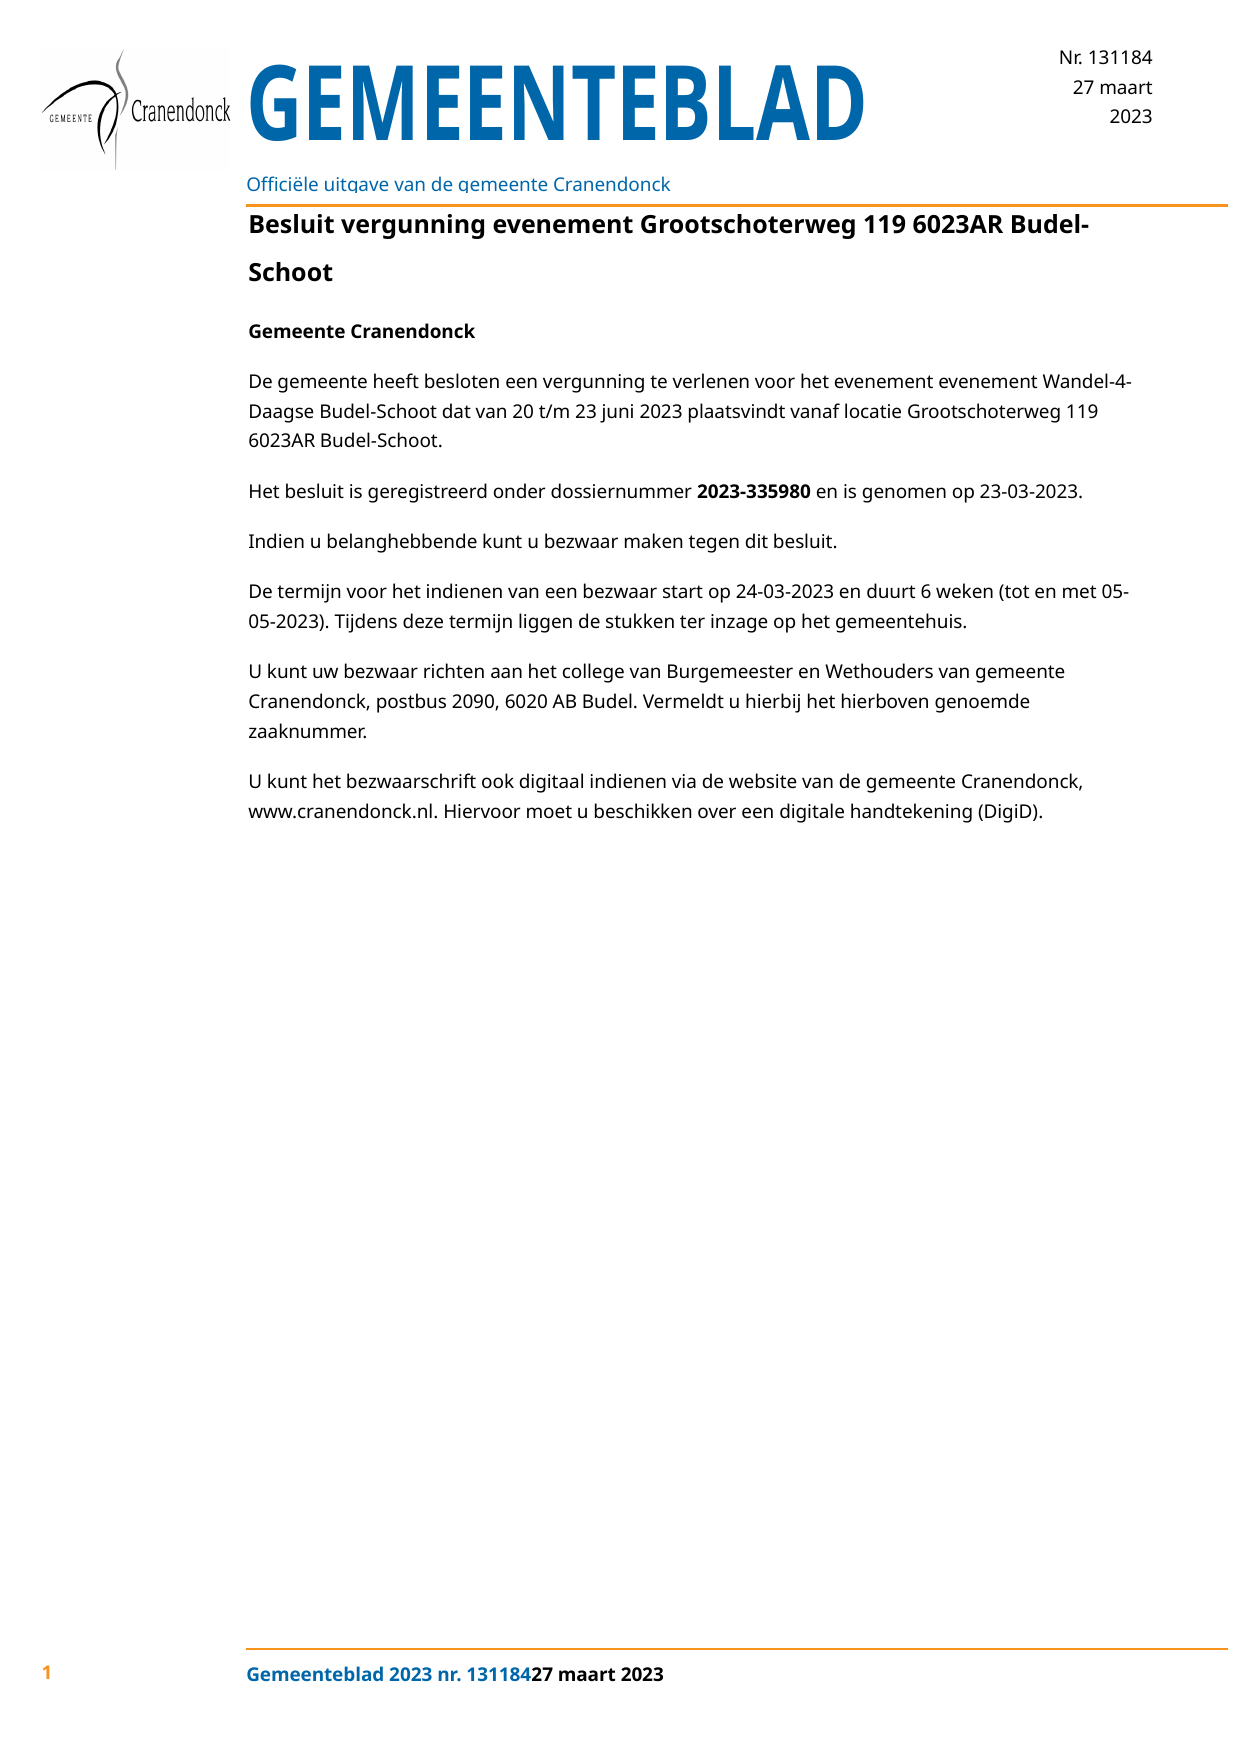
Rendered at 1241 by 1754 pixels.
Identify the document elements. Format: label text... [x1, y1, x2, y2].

text Het besluit is geregistreerd onder dossiernummer 2023-335980 en is genomen op 23-03-2023. [248, 478, 1152, 504]
text De termijn voor het indienen van een bezwaar start op 24-03-2023 en duurt 6 weken (tot en met 05-05-2023). Tijdens deze termijn liggen de stukken ter inzage op het gemeentehuis. [248, 579, 1152, 634]
text Gemeente Cranendonck [248, 318, 1152, 344]
text Indien u belanghebbende kunt u bezwaar maken tegen dit besluit. [248, 528, 1152, 554]
picture [41, 47, 231, 172]
text De gemeente heeft besloten een vergunning te verlenen voor het evenement evenement Wandel-4-Daagse Budel-Schoot dat van 20 t/m 23 juni 2023 plaatsvindt vanaf locatie Grootschoterweg 119 6023AR Budel-Schoot. [248, 368, 1152, 453]
text U kunt uw bezwaar richten aan het college van Burgemeester en Wethouders van gemeente Cranendonck, postbus 2090, 6020 AB Budel. Vermeldt u hierbij het hierboven genoemde zaaknummer. [248, 659, 1152, 744]
text Besluit vergunning evenement Grootschoterweg 119 6023AR Budel-Schoot [248, 207, 1152, 288]
text U kunt het bezwaarschrift ook digitaal indienen via de website van de gemeente Cranendonck, www.cranendonck.nl. Hiervoor moet u beschikken over een digitale handtekening (DigiD). [248, 768, 1152, 824]
